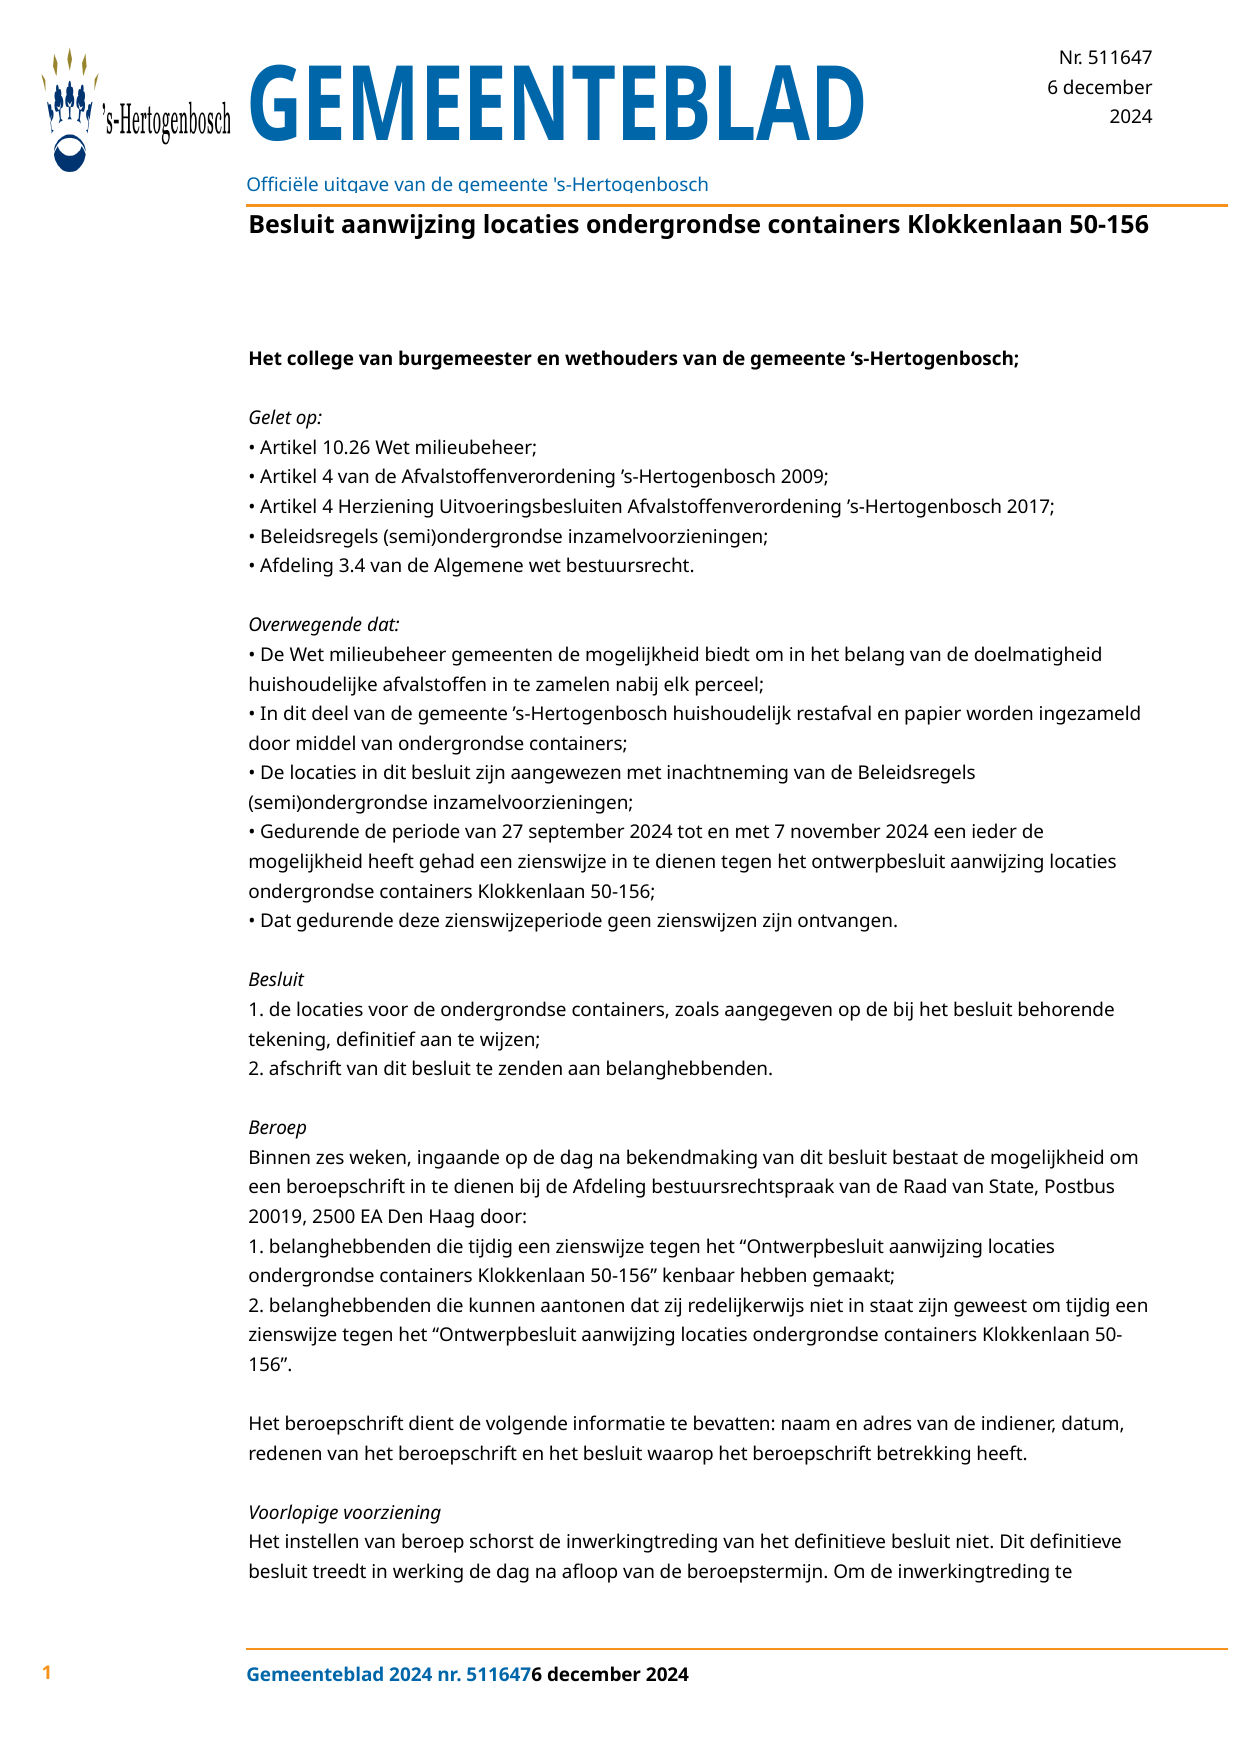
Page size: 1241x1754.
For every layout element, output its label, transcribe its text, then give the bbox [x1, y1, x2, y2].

text 1. de locaties voor de ondergrondse containers, zoals aangegeven op de bij het besluit behorende tekening, definitief aan te wijzen; [248, 996, 1152, 1051]
text 2. afschrift van dit besluit te zenden aan belanghebbenden. [248, 1055, 1152, 1081]
text Het beroepschrift dient de volgende informatie te bevatten: naam en adres van de indiener, datum, redenen van het beroepschrift en het besluit waarop het beroepschrift betrekking heeft. [248, 1410, 1152, 1466]
text • Afdeling 3.4 van de Algemene wet bestuursrecht. [248, 552, 1152, 578]
text • In dit deel van de gemeente ’s-Hertogenbosch huishoudelijk restafval en papier worden ingezameld door middel van ondergrondse containers; [248, 700, 1152, 756]
text • Dat gedurende deze zienswijzeperiode geen zienswijzen zijn ontvangen. [248, 907, 1152, 933]
text Overwegende dat: [248, 612, 1152, 637]
text Gelet op: [248, 404, 1152, 430]
text • De Wet milieubeheer gemeenten de mogelijkheid biedt om in het belang van de doelmatigheid huishoudelijke afvalstoffen in te zamelen nabij elk perceel; [248, 641, 1152, 696]
text • Beleidsregels (semi)ondergrondse inzamelvoorzieningen; [248, 523, 1152, 548]
text • De locaties in dit besluit zijn aangewezen met inachtneming van de Beleidsregels (semi)ondergrondse inzamelvoorzieningen; [248, 759, 1152, 815]
text Voorlopige voorziening [248, 1499, 1152, 1525]
text • Artikel 10.26 Wet milieubeheer; [248, 434, 1152, 460]
text Het college van burgemeester en wethouders van de gemeente ‘s-Hertogenbosch; [248, 345, 1152, 371]
text • Gedurende de periode van 27 september 2024 tot en met 7 november 2024 een ieder de mogelijkheid heeft gehad een zienswijze in te dienen tegen het ontwerpbesluit aanwijzing locaties ondergrondse containers Klokkenlaan 50-156; [248, 819, 1152, 903]
text • Artikel 4 van de Afvalstoffenverordening ’s-Hertogenbosch 2009; [248, 464, 1152, 489]
text Besluit aanwijzing locaties ondergrondse containers Klokkenlaan 50-156 [248, 207, 1152, 241]
text Besluit [248, 967, 1152, 992]
picture [41, 47, 231, 172]
text Beroep [248, 1114, 1152, 1140]
text Binnen zes weken, ingaande op de dag na bekendmaking van dit besluit bestaat de mogelijkheid om een beroepschrift in te dienen bij de Afdeling bestuursrechtspraak van de Raad van State, Postbus 20019, 2500 EA Den Haag door: [248, 1144, 1152, 1229]
text Het instellen van beroep schorst de inwerkingtreding van het definitieve besluit niet. Dit definitieve besluit treedt in werking de dag na afloop van de beroepstermijn. Om de inwerkingtreding te [248, 1529, 1152, 1584]
text • Artikel 4 Herziening Uitvoeringsbesluiten Afvalstoffenverordening ’s-Hertogenbosch 2017; [248, 493, 1152, 519]
text 1. belanghebbenden die tijdig een zienswijze tegen het “Ontwerpbesluit aanwijzing locaties ondergrondse containers Klokkenlaan 50-156” kenbaar hebben gemaakt; [248, 1233, 1152, 1288]
text 2. belanghebbenden die kunnen aantonen dat zij redelijkerwijs niet in staat zijn geweest om tijdig een zienswijze tegen het “Ontwerpbesluit aanwijzing locaties ondergrondse containers Klokkenlaan 50-156”. [248, 1292, 1152, 1377]
